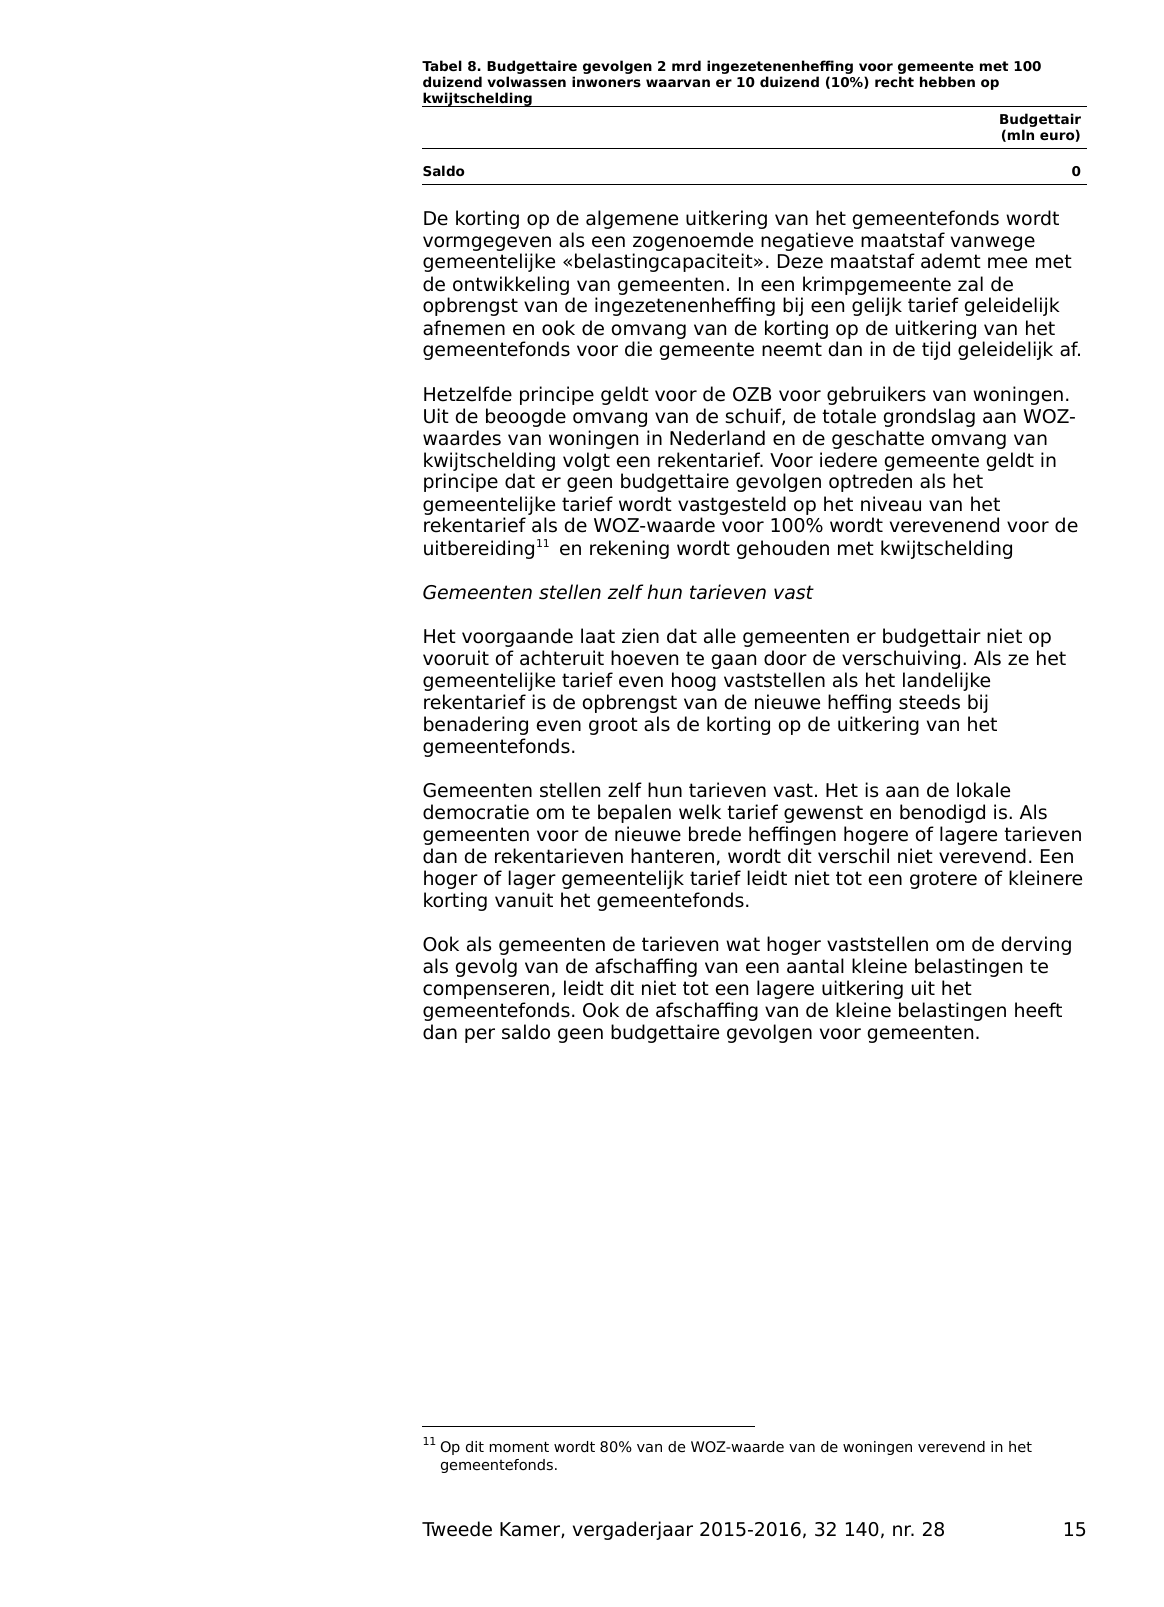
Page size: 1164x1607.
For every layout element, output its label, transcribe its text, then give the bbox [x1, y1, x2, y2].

text De korting op de algemene uitkering van het gemeentefonds wordt vormgegeven als een zogenoemde negatieve maatstaf vanwege gemeentelijke «belastingcapaciteit». Deze maatstaf ademt mee met de ontwikkeling van gemeenten. In een krimpgemeente zal de opbrengst van de ingezetenenheffing bij een gelijk tarief geleidelijk afnemen en ook de omvang van de korting op de uitkering van het gemeentefonds voor die gemeente neemt dan in de tijd geleidelijk af. [422, 207, 1087, 361]
text Ook als gemeenten de tarieven wat hoger vaststellen om de derving als gevolg van de afschaffing van een aantal kleine belastingen te compenseren, leidt dit niet tot een lagere uitkering uit het gemeentefonds. Ook de afschaffing van de kleine belastingen heeft dan per saldo geen budgettaire gevolgen voor gemeenten. [422, 934, 1087, 1044]
table_cell [422, 149, 875, 164]
subtitle Gemeenten stellen zelf hun tarieven vast [422, 582, 1087, 603]
text Op dit moment wordt 80% van de WOZ-waarde van de woningen verevend in het gemeentefonds. [422, 1435, 1087, 1474]
table_cell [875, 107, 964, 148]
table_cell Saldo [422, 164, 875, 184]
table_header Tabel 8. Budgettaire gevolgen 2 mrd ingezetenenheffing voor gemeente met 100 duizend volwassen inwoners waarvan er 10 duizend (10%) recht hebben op kwijtschelding [422, 59, 1087, 106]
text Hetzelfde principe geldt voor de OZB voor gebruikers van woningen. Uit de beoogde omvang van de schuif, de totale grondslag aan WOZ-waardes van woningen in Nederland en de geschatte omvang van kwijtschelding volgt een rekentarief. Voor iedere gemeente geldt in principe dat er geen budgettaire gevolgen optreden als het gemeentelijke tarief wordt vastgesteld op het niveau van het rekentarief als de WOZ-waarde voor 100% wordt verevenend voor de uitbereiding en rekening wordt gehouden met kwijtschelding [422, 383, 1087, 559]
text Gemeenten stellen zelf hun tarieven vast. Het is aan de lokale democratie om te bepalen welk tarief gewenst en benodigd is. Als gemeenten voor de nieuwe brede heffingen hogere of lagere tarieven dan de rekentarieven hanteren, wordt dit verschil niet verevend. Een hoger of lager gemeentelijk tarief leidt niet tot een grotere of kleinere korting vanuit het gemeentefonds. [422, 780, 1087, 912]
table_cell [422, 107, 875, 148]
table_cell [964, 149, 1087, 164]
table_cell 0 [964, 164, 1087, 184]
table_cell [875, 164, 964, 184]
table_cell Budgettair (mln euro) [964, 107, 1087, 148]
table_cell [875, 149, 964, 164]
text Het voorgaande laat zien dat alle gemeenten er budgettair niet op vooruit of achteruit hoeven te gaan door de verschuiving. Als ze het gemeentelijke tarief even hoog vaststellen als het landelijke rekentarief is de opbrengst van de nieuwe heffing steeds bij benadering even groot als de korting op de uitkering van het gemeentefonds. [422, 626, 1087, 758]
